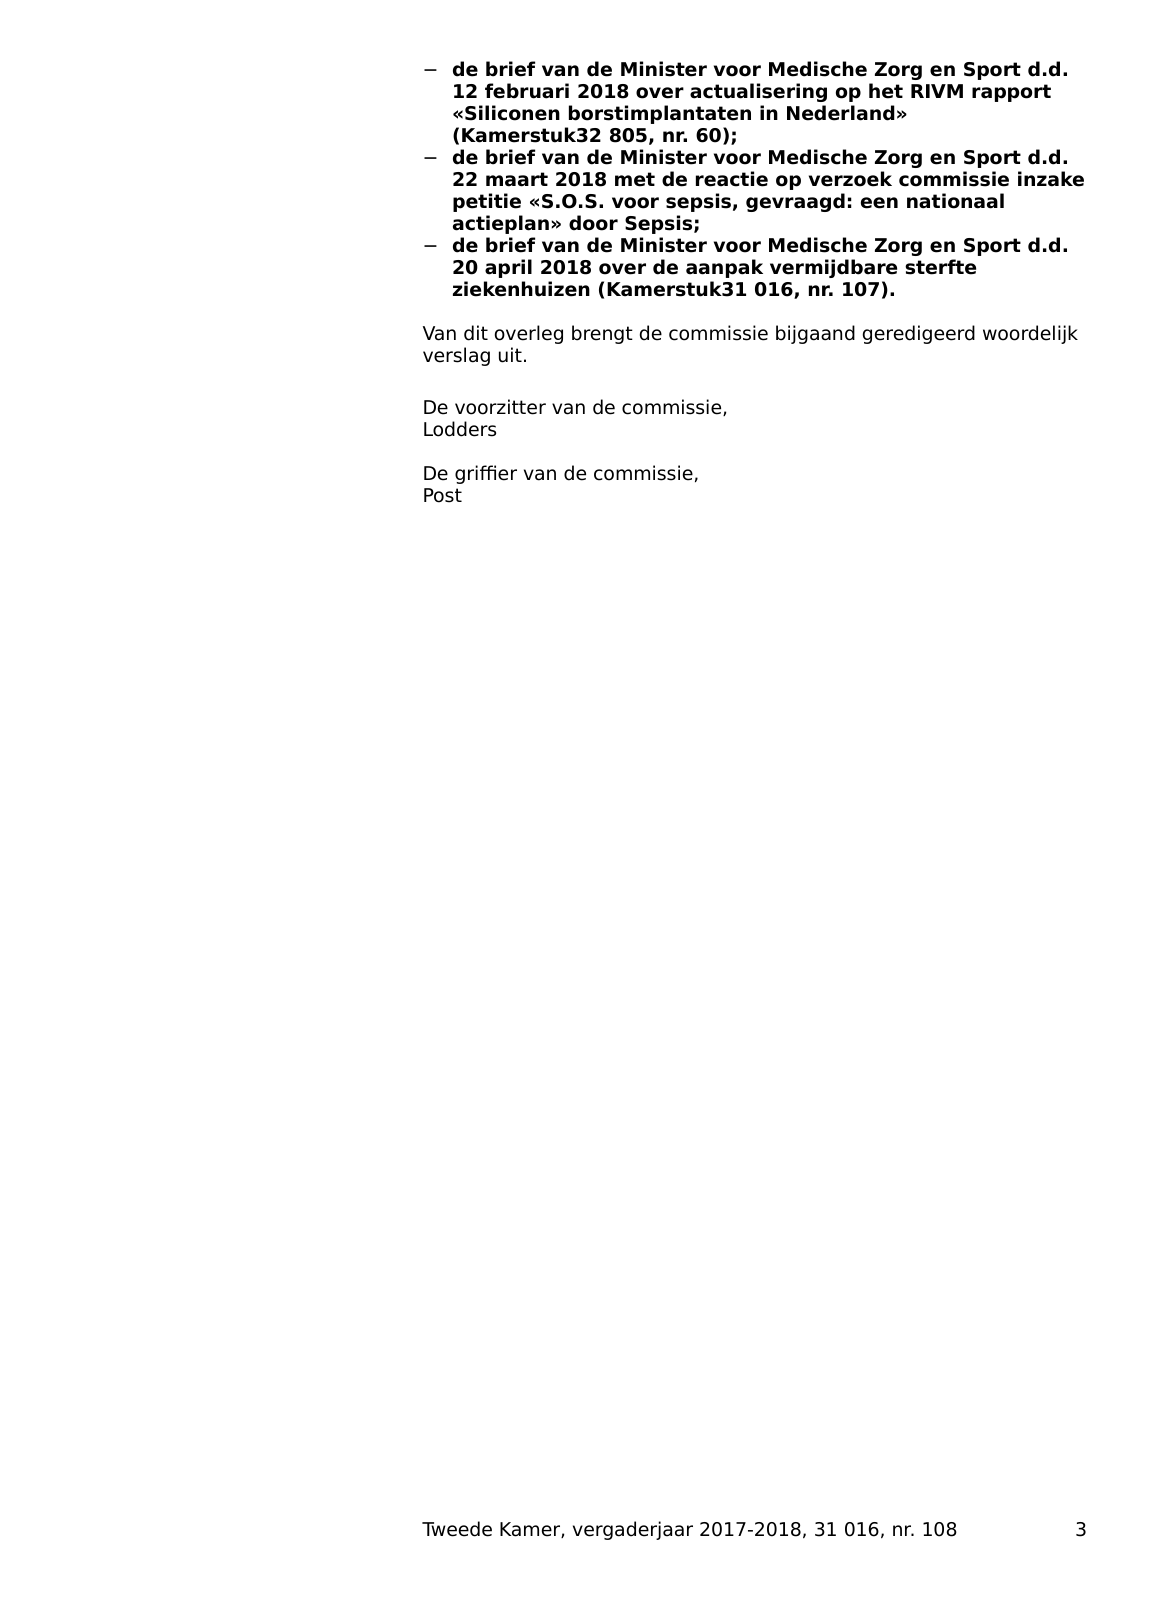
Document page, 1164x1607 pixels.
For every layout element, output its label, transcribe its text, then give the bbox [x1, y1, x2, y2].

text De griffier van de commissie, Post [422, 463, 1087, 507]
text De voorzitter van de commissie, Lodders [422, 397, 1087, 441]
text − de brief van de Minister voor Medische Zorg en Sport d.d. 12 februari 2018 over actualisering op het RIVM rapport «Siliconen borstimplantaten in Nederland» (Kamerstuk32 805, nr. 60); [422, 59, 1087, 147]
text − de brief van de Minister voor Medische Zorg en Sport d.d. 22 maart 2018 met de reactie op verzoek commissie inzake petitie «S.O.S. voor sepsis, gevraagd: een nationaal actieplan» door Sepsis; [422, 147, 1087, 235]
text − de brief van de Minister voor Medische Zorg en Sport d.d. 20 april 2018 over de aanpak vermijdbare sterfte ziekenhuizen (Kamerstuk31 016, nr. 107). [422, 235, 1087, 301]
text Van dit overleg brengt de commissie bijgaand geredigeerd woordelijk verslag uit. [422, 323, 1087, 367]
